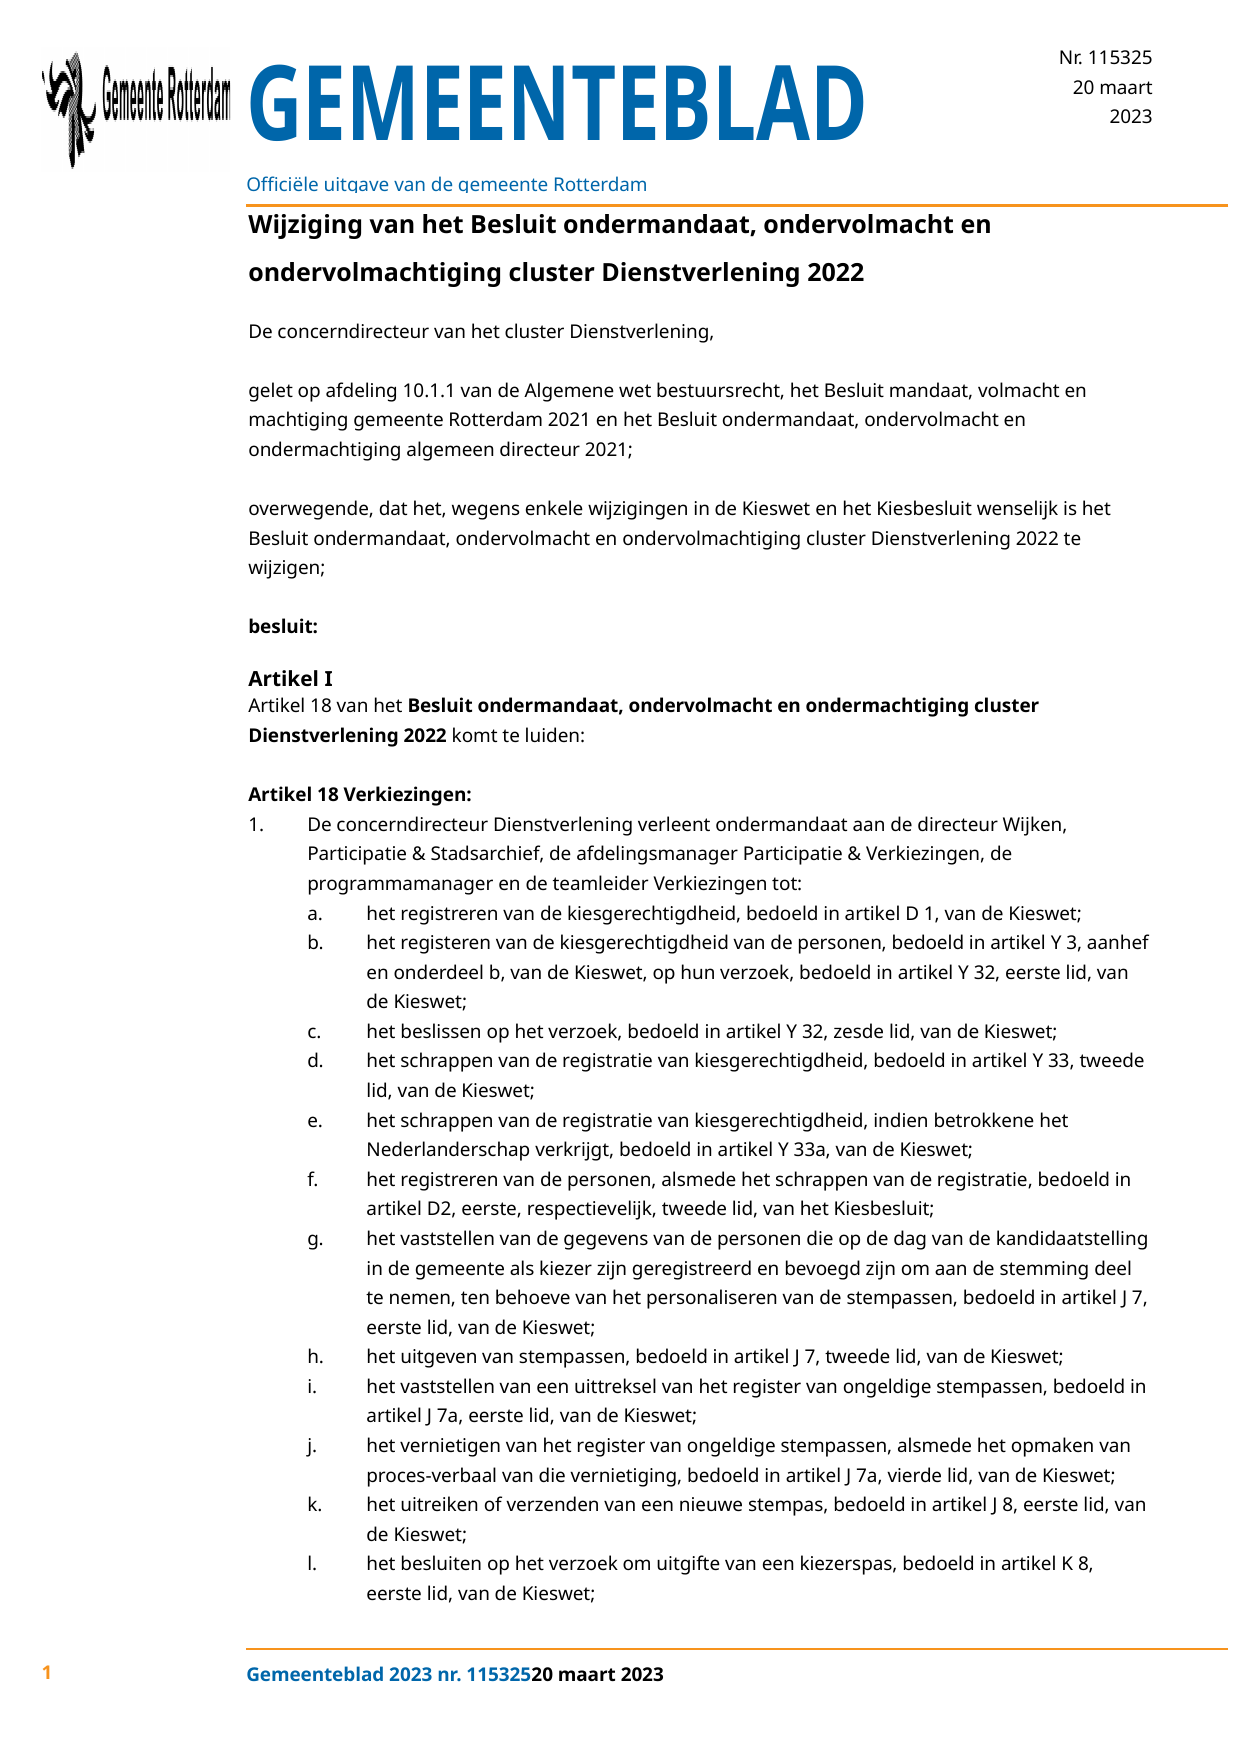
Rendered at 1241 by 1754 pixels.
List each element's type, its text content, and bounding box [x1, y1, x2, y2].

list De concerndirecteur Dienstverlening verleent ondermandaat aan de directeur Wijken, Participatie & Stadsarchief, de afdelingsmanager Participatie & Verkiezingen, de programmamanager en de teamleider Verkiezingen tot: [248, 811, 1152, 896]
list het schrappen van de registratie van kiesgerechtigdheid, indien betrokkene het Nederlanderschap verkrijgt, bedoeld in artikel Y 33a, van de Kieswet; [307, 1107, 1152, 1162]
list het uitgeven van stempassen, bedoeld in artikel J 7, tweede lid, van de Kieswet; [307, 1343, 1152, 1369]
picture [41, 47, 231, 172]
list het vaststellen van de gegevens van de personen die op de dag van de kandidaatstelling in de gemeente als kiezer zijn geregistreerd en bevoegd zijn om aan de stemming deel te nemen, ten behoeve van het personaliseren van de stempassen, bedoeld in artikel J 7, eerste lid, van de Kieswet; [307, 1225, 1152, 1339]
text Artikel I [248, 664, 1152, 693]
text besluit: [248, 614, 1152, 639]
list het besluiten op het verzoek om uitgifte van een kiezerspas, bedoeld in artikel K 8, eerste lid, van de Kieswet; [307, 1551, 1152, 1606]
list het beslissen op het verzoek, bedoeld in artikel Y 32, zesde lid, van de Kieswet; [307, 1018, 1152, 1044]
text overwegende, dat het, wegens enkele wijzigingen in de Kieswet en het Kiesbesluit wenselijk is het Besluit ondermandaat, ondervolmacht en ondervolmachtiging cluster Dienstverlening 2022 te wijzigen; [248, 495, 1152, 580]
text Artikel 18 Verkiezingen: [248, 781, 1152, 807]
text De concerndirecteur van het cluster Dienstverlening, [248, 318, 1152, 344]
list het registreren van de personen, alsmede het schrappen van de registratie, bedoeld in artikel D2, eerste, respectievelijk, tweede lid, van het Kiesbesluit; [307, 1166, 1152, 1221]
text Artikel 18 van het Besluit ondermandaat, ondervolmacht en ondermachtiging cluster Dienstverlening 2022 komt te luiden: [248, 693, 1152, 748]
list het vaststellen van een uittreksel van het register van ongeldige stempassen, bedoeld in artikel J 7a, eerste lid, van de Kieswet; [307, 1373, 1152, 1428]
list het uitreiken of verzenden van een nieuwe stempas, bedoeld in artikel J 8, eerste lid, van de Kieswet; [307, 1491, 1152, 1547]
list het registreren van de kiesgerechtigdheid, bedoeld in artikel D 1, van de Kieswet; [307, 900, 1152, 925]
text Wijziging van het Besluit ondermandaat, ondervolmacht en ondervolmachtiging cluster Dienstverlening 2022 [248, 207, 1152, 288]
list het registeren van de kiesgerechtigdheid van de personen, bedoeld in artikel Y 3, aanhef en onderdeel b, van de Kieswet, op hun verzoek, bedoeld in artikel Y 32, eerste lid, van de Kieswet; [307, 929, 1152, 1014]
list het vernietigen van het register van ongeldige stempassen, alsmede het opmaken van proces-verbaal van die vernietiging, bedoeld in artikel J 7a, vierde lid, van de Kieswet; [307, 1432, 1152, 1487]
list het schrappen van de registratie van kiesgerechtigdheid, bedoeld in artikel Y 33, tweede lid, van de Kieswet; [307, 1048, 1152, 1103]
text gelet op afdeling 10.1.1 van de Algemene wet bestuursrecht, het Besluit mandaat, volmacht en machtiging gemeente Rotterdam 2021 en het Besluit ondermandaat, ondervolmacht en ondermachtiging algemeen directeur 2021; [248, 377, 1152, 462]
